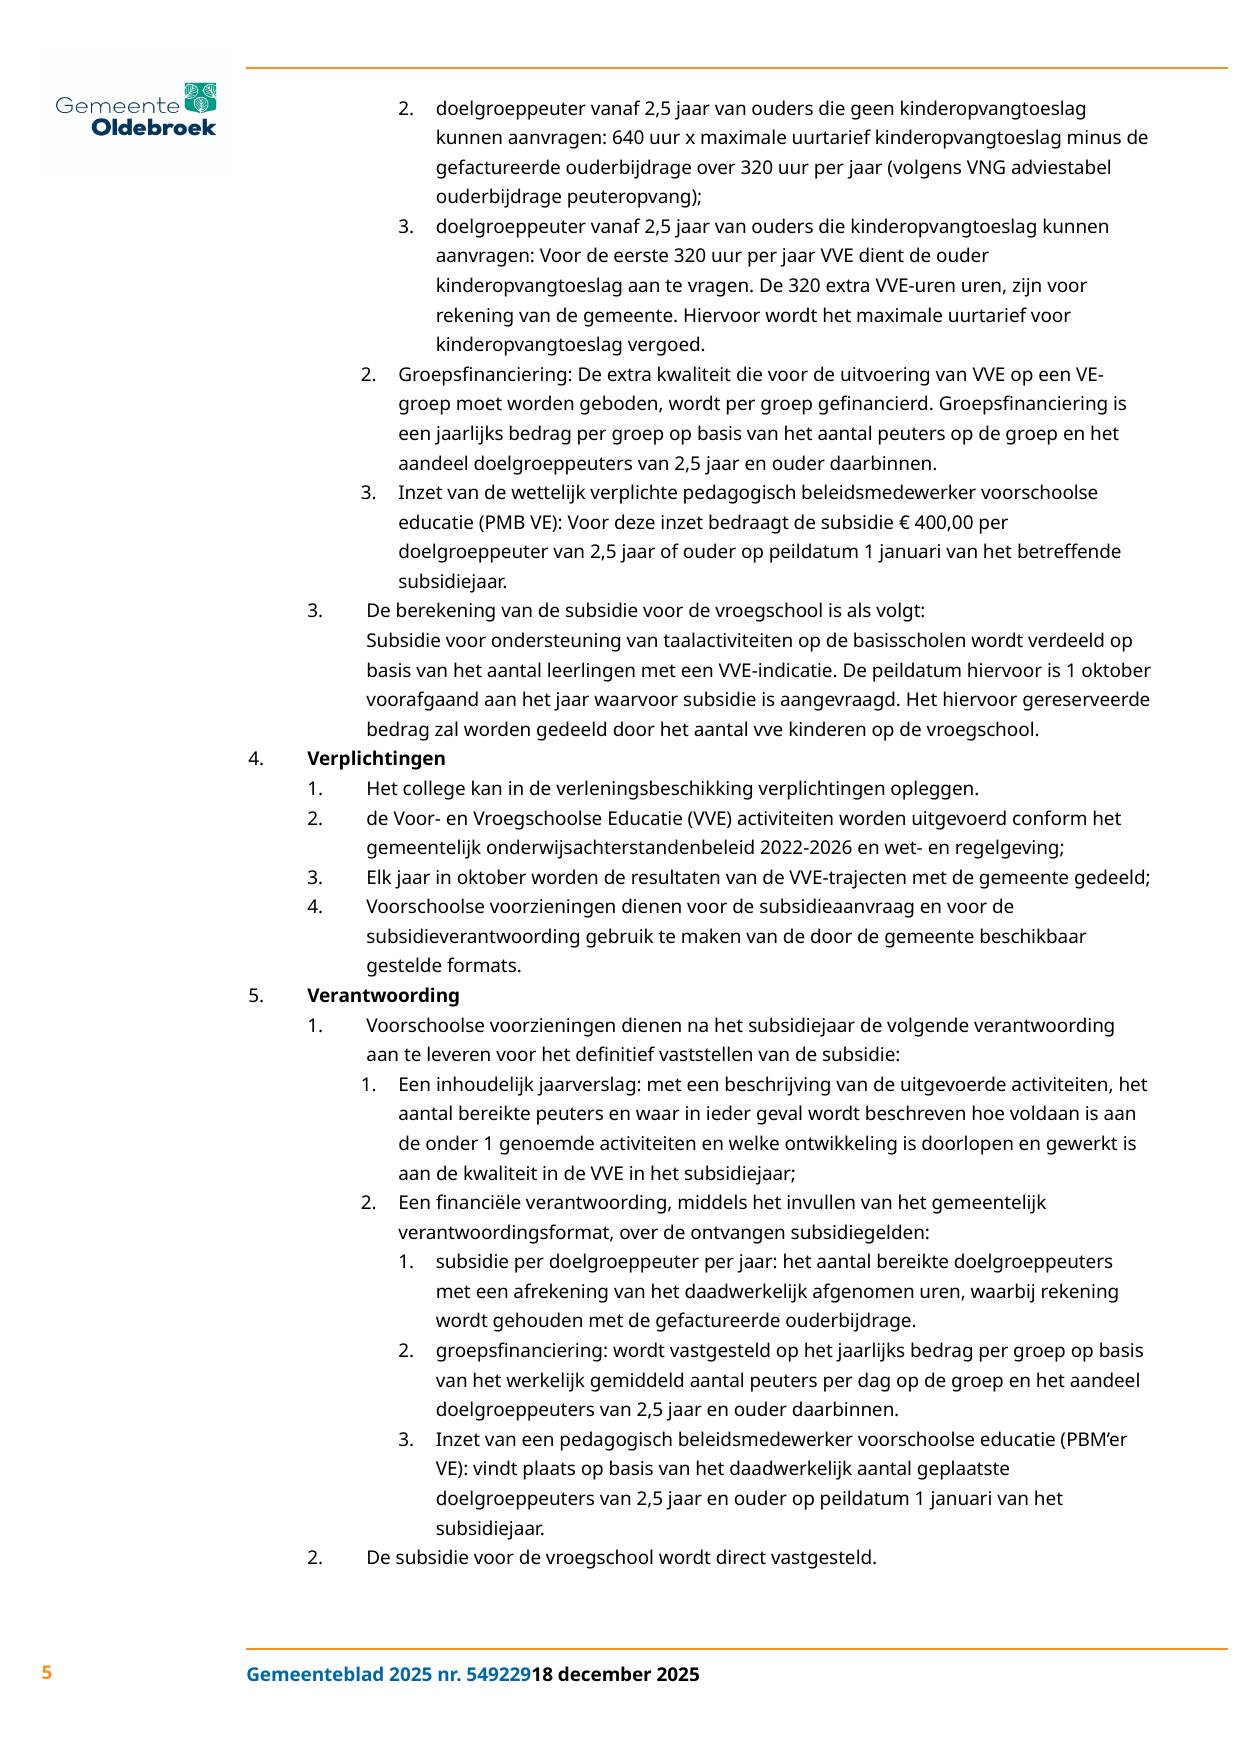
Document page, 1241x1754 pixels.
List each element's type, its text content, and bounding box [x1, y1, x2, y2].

list de Voor- en Vroegschoolse Educatie (VVE) activiteiten worden uitgevoerd conform het gemeentelijk onderwijsachterstandenbeleid 2022-2026 en wet- en regelgeving; [307, 805, 1152, 860]
list Groepsfinanciering: De extra kwaliteit die voor de uitvoering van VVE op een VE-groep moet worden geboden, wordt per groep gefinancierd. Groepsfinanciering is een jaarlijks bedrag per groep op basis van het aantal peuters op de groep en het aandeel doelgroeppeuters van 2,5 jaar en ouder daarbinnen. [361, 361, 1152, 476]
list Verantwoording [248, 982, 1152, 1008]
list subsidie per doelgroeppeuter per jaar: het aantal bereikte doelgroeppeuters met een afrekening van het daadwerkelijk afgenomen uren, waarbij rekening wordt gehouden met de gefactureerde ouderbijdrage. [398, 1248, 1152, 1333]
list Voorschoolse voorzieningen dienen voor de subsidieaanvraag en voor de subsidieverantwoording gebruik te maken van de door de gemeente beschikbaar gestelde formats. [307, 893, 1152, 978]
list Een financiële verantwoording, middels het invullen van het gemeentelijk verantwoordingsformat, over de ontvangen subsidiegelden: [361, 1189, 1152, 1245]
list doelgroeppeuter vanaf 2,5 jaar van ouders die kinderopvangtoeslag kunnen aanvragen: Voor de eerste 320 uur per jaar VVE dient de ouder kinderopvangtoeslag aan te vragen. De 320 extra VVE-uren uren, zijn voor rekening van de gemeente. Hiervoor wordt het maximale uurtarief voor kinderopvangtoeslag vergoed. [398, 213, 1152, 357]
list Subsidie voor ondersteuning van taalactiviteiten op de basisscholen wordt verdeeld op basis van het aantal leerlingen met een VVE-indicatie. De peildatum hiervoor is 1 oktober voorafgaand aan het jaar waarvoor subsidie is aangevraagd. Het hiervoor gereserveerde bedrag zal worden gedeeld door het aantal vve kinderen op de vroegschool. [307, 627, 1152, 742]
list groepsfinanciering: wordt vastgesteld op het jaarlijks bedrag per groep op basis van het werkelijk gemiddeld aantal peuters per dag op de groep en het aandeel doelgroeppeuters van 2,5 jaar en ouder daarbinnen. [398, 1337, 1152, 1422]
list Verplichtingen [248, 746, 1152, 771]
list De subsidie voor de vroegschool wordt direct vastgesteld. [307, 1544, 1152, 1570]
list Voorschoolse voorzieningen dienen na het subsidiejaar de volgende verantwoording aan te leveren voor het definitief vaststellen van de subsidie: [307, 1012, 1152, 1067]
list Elk jaar in oktober worden de resultaten van de VVE-trajecten met de gemeente gedeeld; [307, 864, 1152, 890]
list Een inhoudelijk jaarverslag: met een beschrijving van de uitgevoerde activiteiten, het aantal bereikte peuters en waar in ieder geval wordt beschreven hoe voldaan is aan de onder 1 genoemde activiteiten en welke ontwikkeling is doorlopen en gewerkt is aan de kwaliteit in de VVE in het subsidiejaar; [361, 1071, 1152, 1186]
picture [41, 47, 231, 172]
list Inzet van een pedagogisch beleidsmedewerker voorschoolse educatie (PBM’er VE): vindt plaats op basis van het daadwerkelijk aantal geplaatste doelgroeppeuters van 2,5 jaar en ouder op peildatum 1 januari van het subsidiejaar. [398, 1426, 1152, 1541]
list De berekening van de subsidie voor de vroegschool is als volgt: [307, 598, 1152, 623]
list Inzet van de wettelijk verplichte pedagogisch beleidsmedewerker voorschoolse educatie (PMB VE): Voor deze inzet bedraagt de subsidie € 400,00 per doelgroeppeuter van 2,5 jaar of ouder op peildatum 1 januari van het betreffende subsidiejaar. [361, 479, 1152, 594]
list doelgroeppeuter vanaf 2,5 jaar van ouders die geen kinderopvangtoeslag kunnen aanvragen: 640 uur x maximale uurtarief kinderopvangtoeslag minus de gefactureerde ouderbijdrage over 320 uur per jaar (volgens VNG adviestabel ouderbijdrage peuteropvang); [398, 95, 1152, 209]
list Het college kan in de verleningsbeschikking verplichtingen opleggen. [307, 775, 1152, 801]
